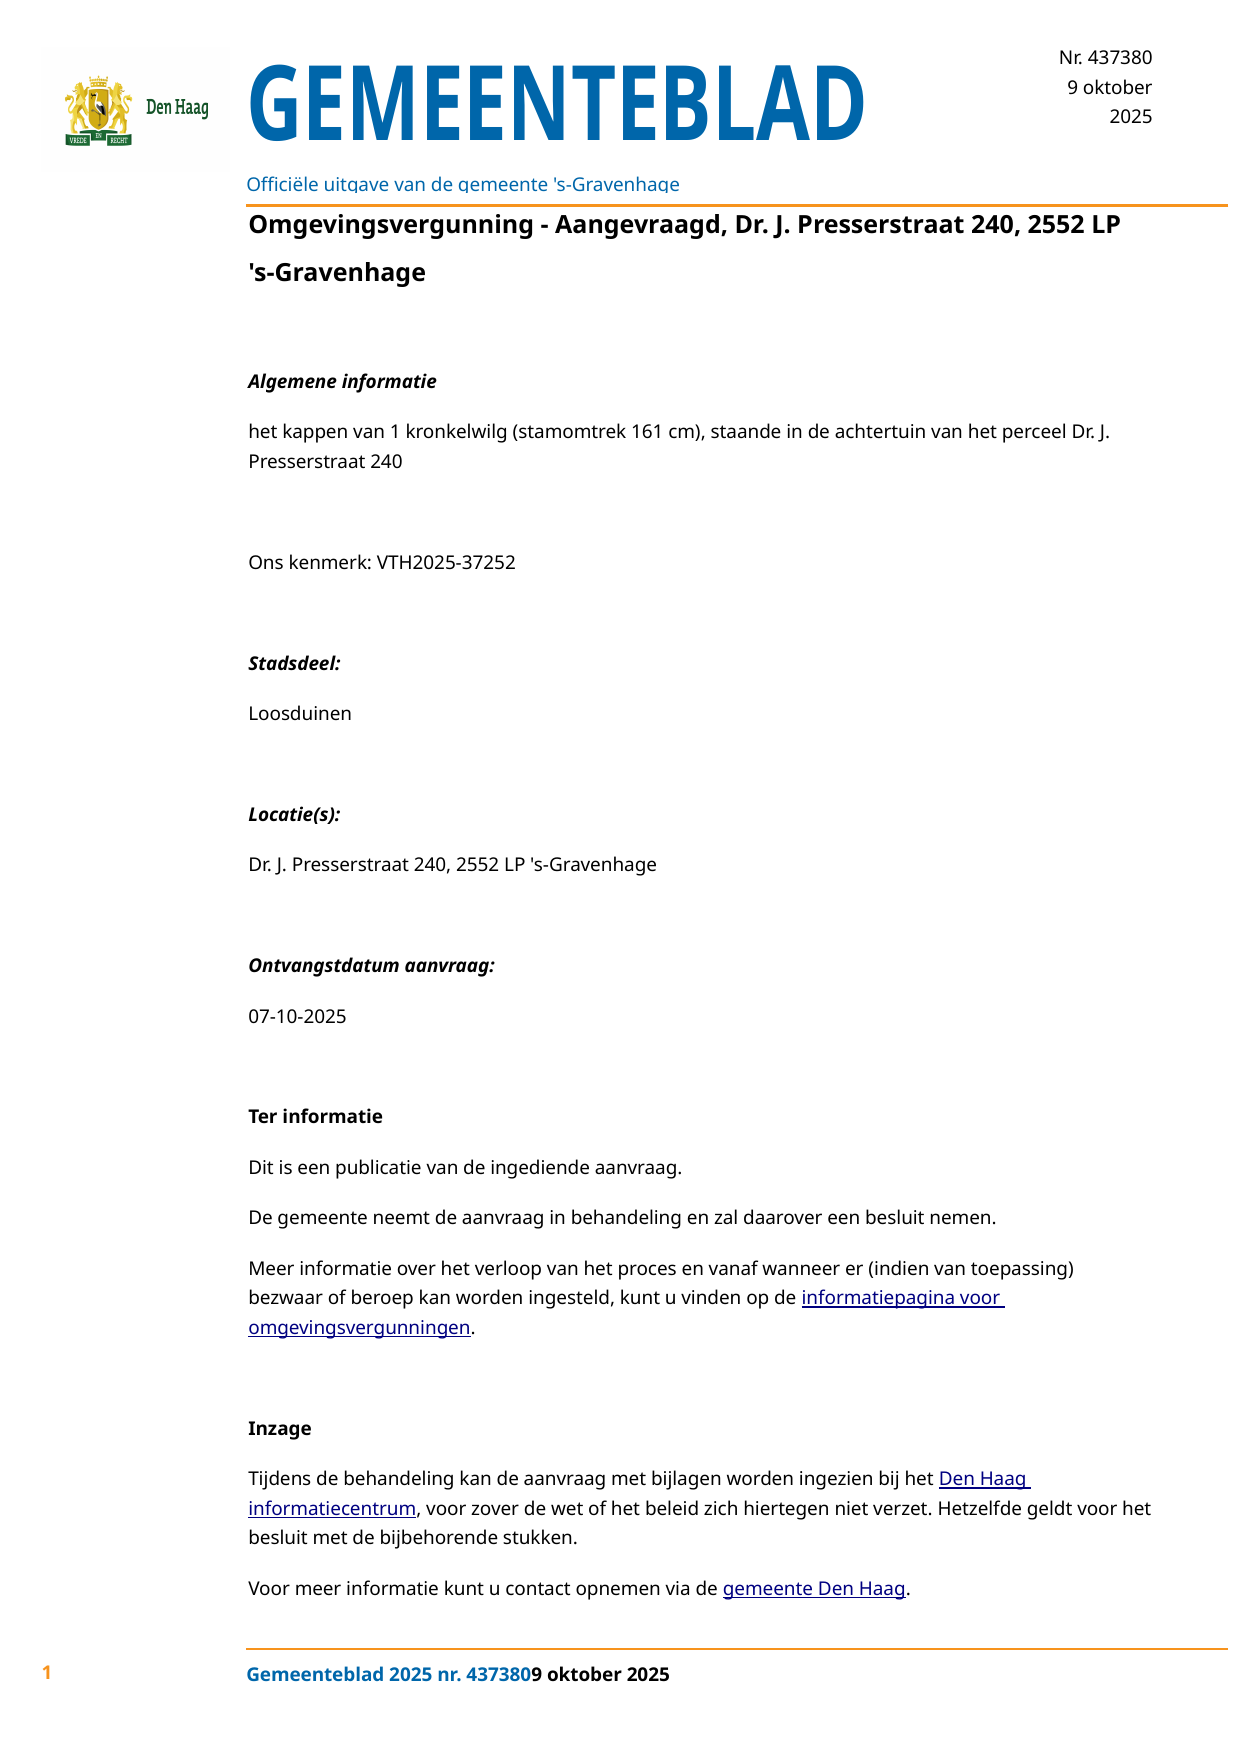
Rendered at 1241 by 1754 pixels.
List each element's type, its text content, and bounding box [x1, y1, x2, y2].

text Stadsdeel: [248, 650, 1152, 676]
text Voor meer informatie kunt u contact opnemen via de gemeente Den Haag. [248, 1575, 1152, 1601]
text Tijdens de behandeling kan de aanvraag met bijlagen worden ingezien bij het Den Haag informatiecentrum, voor zover de wet of het beleid zich hiertegen niet verzet. Hetzelfde geldt voor het besluit met de bijbehorende stukken. [248, 1465, 1152, 1550]
text Loosduinen [248, 700, 1152, 726]
text De gemeente neemt de aanvraag in behandeling en zal daarover een besluit nemen. [248, 1204, 1152, 1230]
text 07-10-2025 [248, 1003, 1152, 1029]
text Dr. J. Presserstraat 240, 2552 LP 's-Gravenhage [248, 852, 1152, 877]
text Inzage [248, 1415, 1152, 1441]
text Omgevingsvergunning - Aangevraagd, Dr. J. Presserstraat 240, 2552 LP 's-Gravenhage [248, 207, 1152, 288]
text Meer informatie over het verloop van het proces en vanaf wanneer er (indien van toepassing) bezwaar of beroep kan worden ingesteld, kunt u vinden op de informatiepagina voor omgevingsvergunningen. [248, 1255, 1152, 1340]
text Ter informatie [248, 1104, 1152, 1129]
text Ontvangstdatum aanvraag: [248, 952, 1152, 978]
text het kappen van 1 kronkelwilg (stamomtrek 161 cm), staande in de achtertuin van het perceel Dr. J. Presserstraat 240 [248, 419, 1152, 474]
text Locatie(s): [248, 801, 1152, 827]
picture [41, 47, 231, 172]
text Ons kenmerk: VTH2025-37252 [248, 549, 1152, 575]
text Algemene informatie [248, 368, 1152, 394]
text Dit is een publicatie van de ingediende aanvraag. [248, 1154, 1152, 1180]
